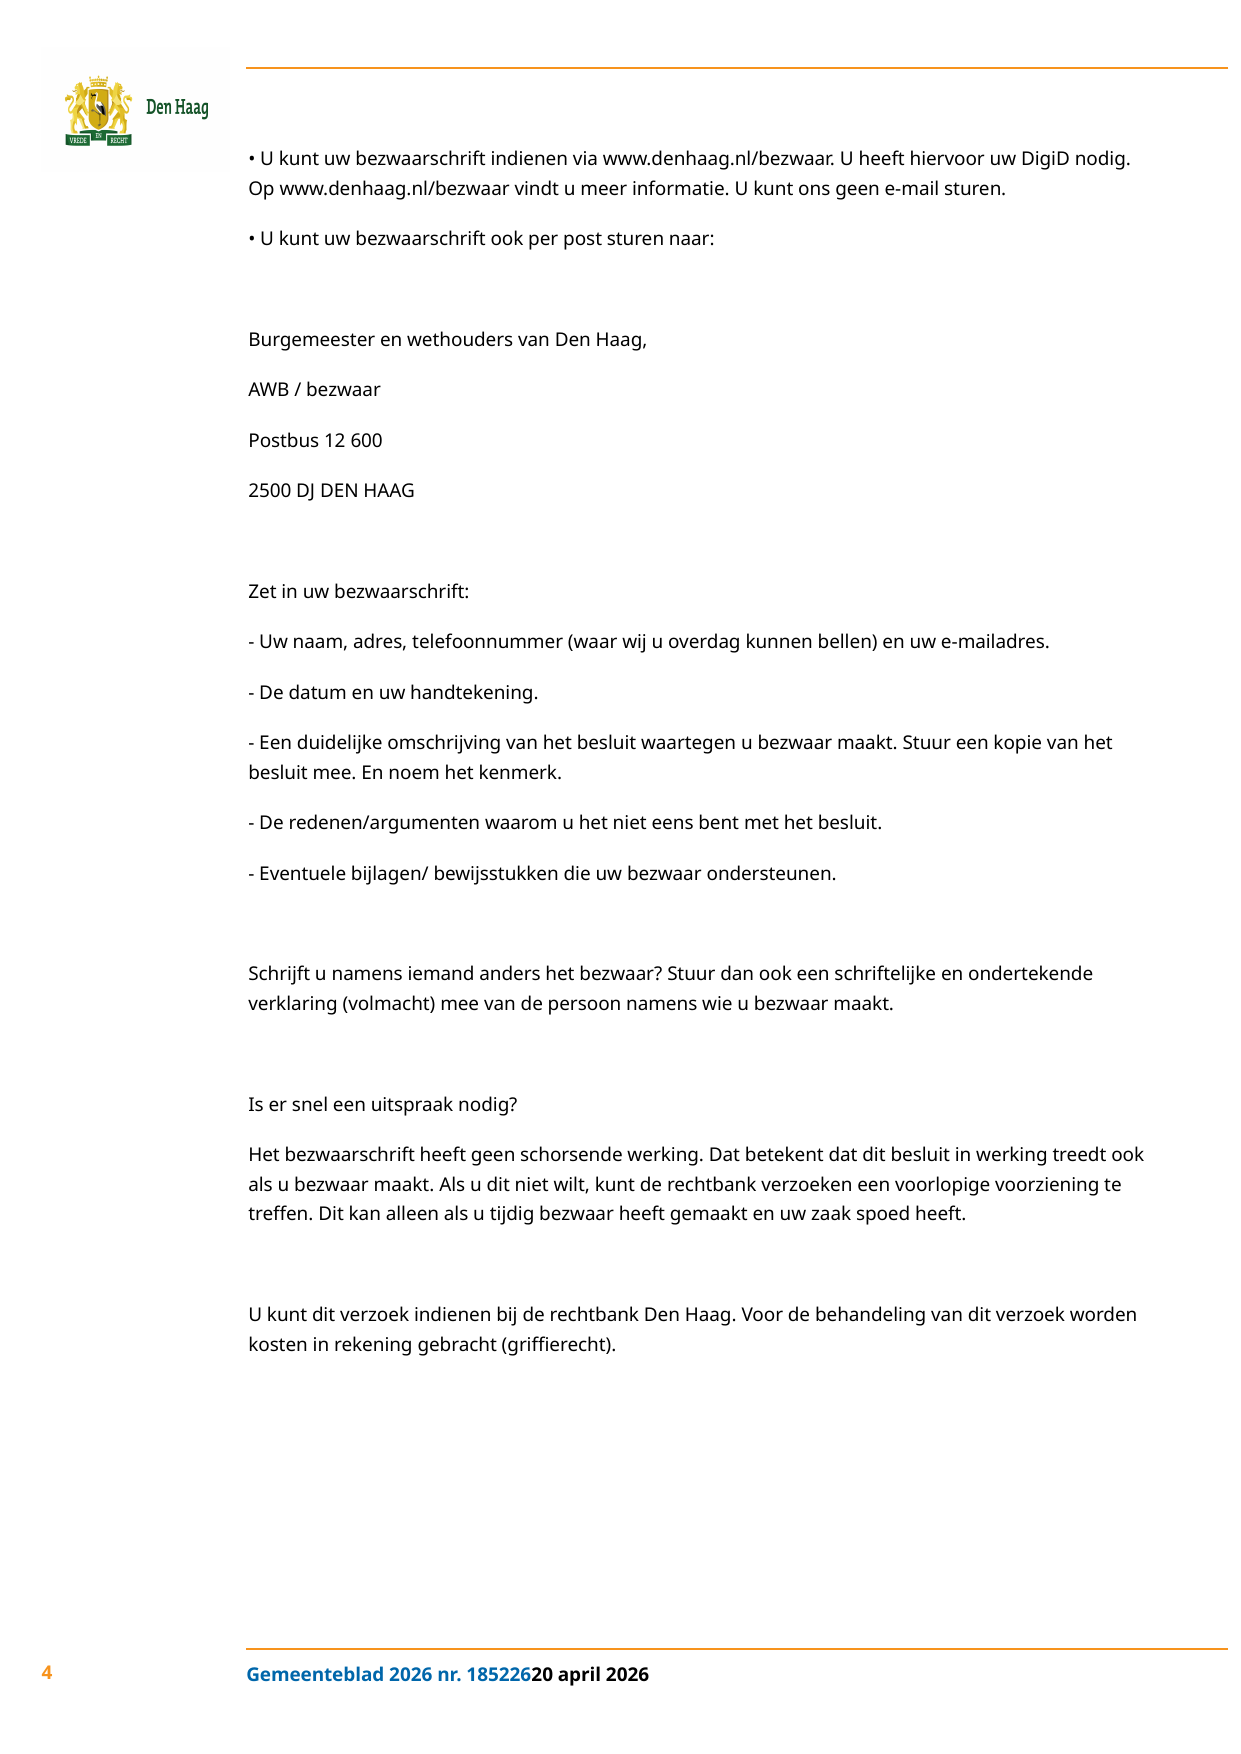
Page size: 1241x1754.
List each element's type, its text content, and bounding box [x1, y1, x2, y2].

text • U kunt uw bezwaarschrift ook per post sturen naar: [248, 225, 1152, 251]
text Schrijft u namens iemand anders het bezwaar? Stuur dan ook een schriftelijke en ondertekende verklaring (volmacht) mee van de persoon namens wie u bezwaar maakt. [248, 961, 1152, 1016]
text Het bezwaarschrift heeft geen schorsende werking. Dat betekent dat dit besluit in werking treedt ook als u bezwaar maakt. Als u dit niet wilt, kunt de rechtbank verzoeken een voorlopige voorziening te treffen. Dit kan alleen als u tijdig bezwaar heeft gemaakt en uw zaak spoed heeft. [248, 1141, 1152, 1226]
text AWB / bezwaar [248, 376, 1152, 402]
text - Uw naam, adres, telefoonnummer (waar wij u overdag kunnen bellen) en uw e-mailadres. [248, 628, 1152, 654]
text Zet in uw bezwaarschrift: [248, 578, 1152, 604]
picture [41, 47, 231, 172]
text Is er snel een uitspraak nodig? [248, 1091, 1152, 1117]
text U kunt dit verzoek indienen bij de rechtbank Den Haag. Voor de behandeling van dit verzoek worden kosten in rekening gebracht (griffierecht). [248, 1301, 1152, 1357]
text - Een duidelijke omschrijving van het besluit waartegen u bezwaar maakt. Stuur een kopie van het besluit mee. En noem het kenmerk. [248, 729, 1152, 785]
text • U kunt uw bezwaarschrift indienen via www.denhaag.nl/bezwaar. U heeft hiervoor uw DigiD nodig. Op www.denhaag.nl/bezwaar vindt u meer informatie. U kunt ons geen e-mail sturen. [248, 145, 1152, 201]
text - Eventuele bijlagen/ bewijsstukken die uw bezwaar ondersteunen. [248, 860, 1152, 886]
text 2500 DJ DEN HAAG [248, 477, 1152, 503]
text - De datum en uw handtekening. [248, 679, 1152, 705]
text Postbus 12 600 [248, 427, 1152, 453]
text - De redenen/argumenten waarom u het niet eens bent met het besluit. [248, 809, 1152, 835]
text Burgemeester en wethouders van Den Haag, [248, 326, 1152, 352]
